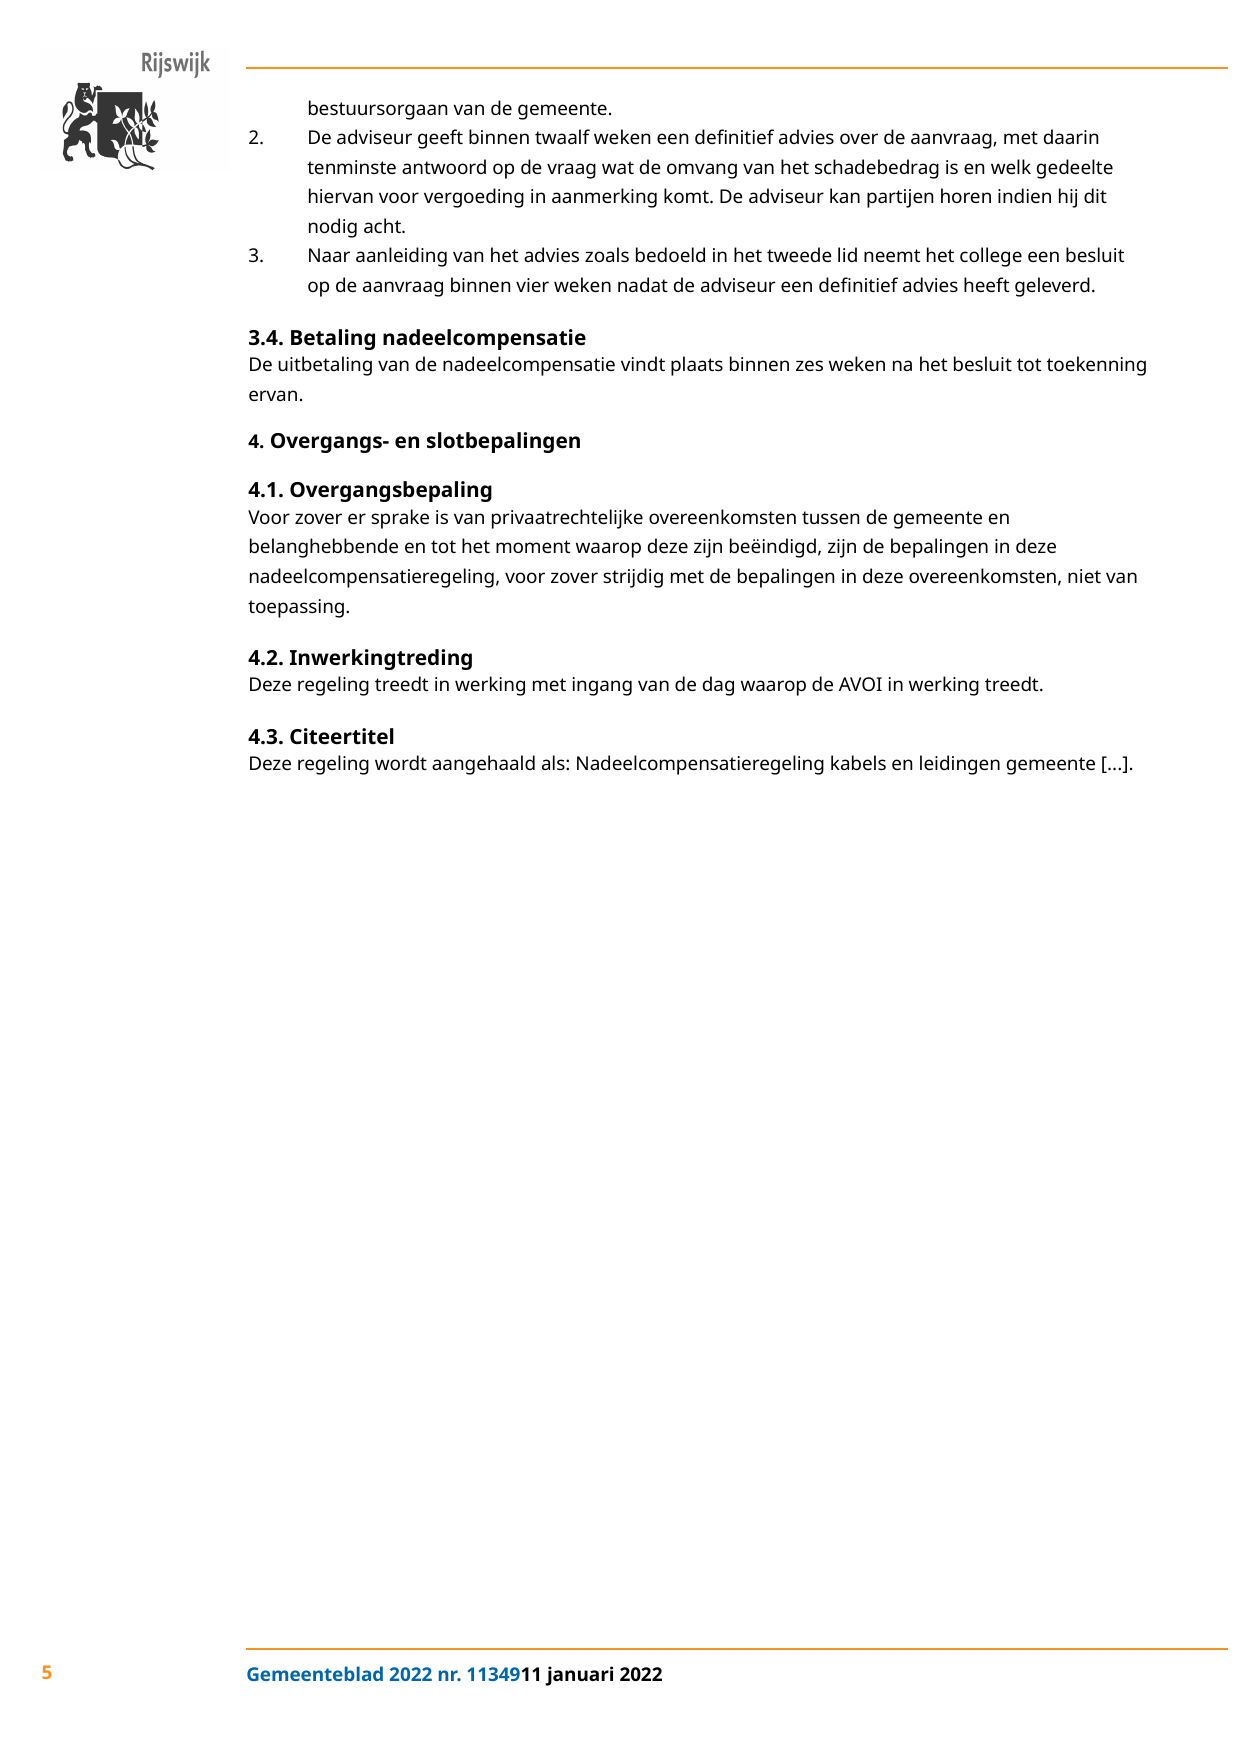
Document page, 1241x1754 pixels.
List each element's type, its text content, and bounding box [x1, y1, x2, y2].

list De adviseur geeft binnen twaalf weken een definitief advies over de aanvraag, met daarin tenminste antwoord op de vraag wat de omvang van het schadebedrag is en welk gedeelte hiervan voor vergoeding in aanmerking komt. De adviseur kan partijen horen indien hij dit nodig acht. [248, 124, 1152, 239]
text 4.3. Citeertitel [248, 722, 1152, 751]
text 4.2. Inwerkingtreding [248, 643, 1152, 672]
text Voor zover er sprake is van privaatrechtelijke overeenkomsten tussen de gemeente en belanghebbende en tot het moment waarop deze zijn beëindigd, zijn de bepalingen in deze nadeelcompensatieregeling, voor zover strijdig met de bepalingen in deze overeenkomsten, niet van toepassing. [248, 504, 1152, 618]
text De uitbetaling van de nadeelcompensatie vindt plaats binnen zes weken na het besluit tot toekenning ervan. [248, 351, 1152, 406]
text 3.4. Betaling nadeelcompensatie [248, 323, 1152, 351]
picture [41, 47, 231, 172]
list bestuursorgaan van de gemeente. [248, 95, 1152, 121]
text Deze regeling wordt aangehaald als: Nadeelcompensatieregeling kabels en leidingen gemeente [...]. [248, 751, 1152, 776]
text 4. Overgangs- en slotbepalingen [248, 426, 1152, 455]
text 4.1. Overgangsbepaling [248, 476, 1152, 504]
text Deze regeling treedt in werking met ingang van de dag waarop de AVOI in werking treedt. [248, 672, 1152, 697]
list Naar aanleiding van het advies zoals bedoeld in het tweede lid neemt het college een besluit op de aanvraag binnen vier weken nadat de adviseur een definitief advies heeft geleverd. [248, 243, 1152, 298]
